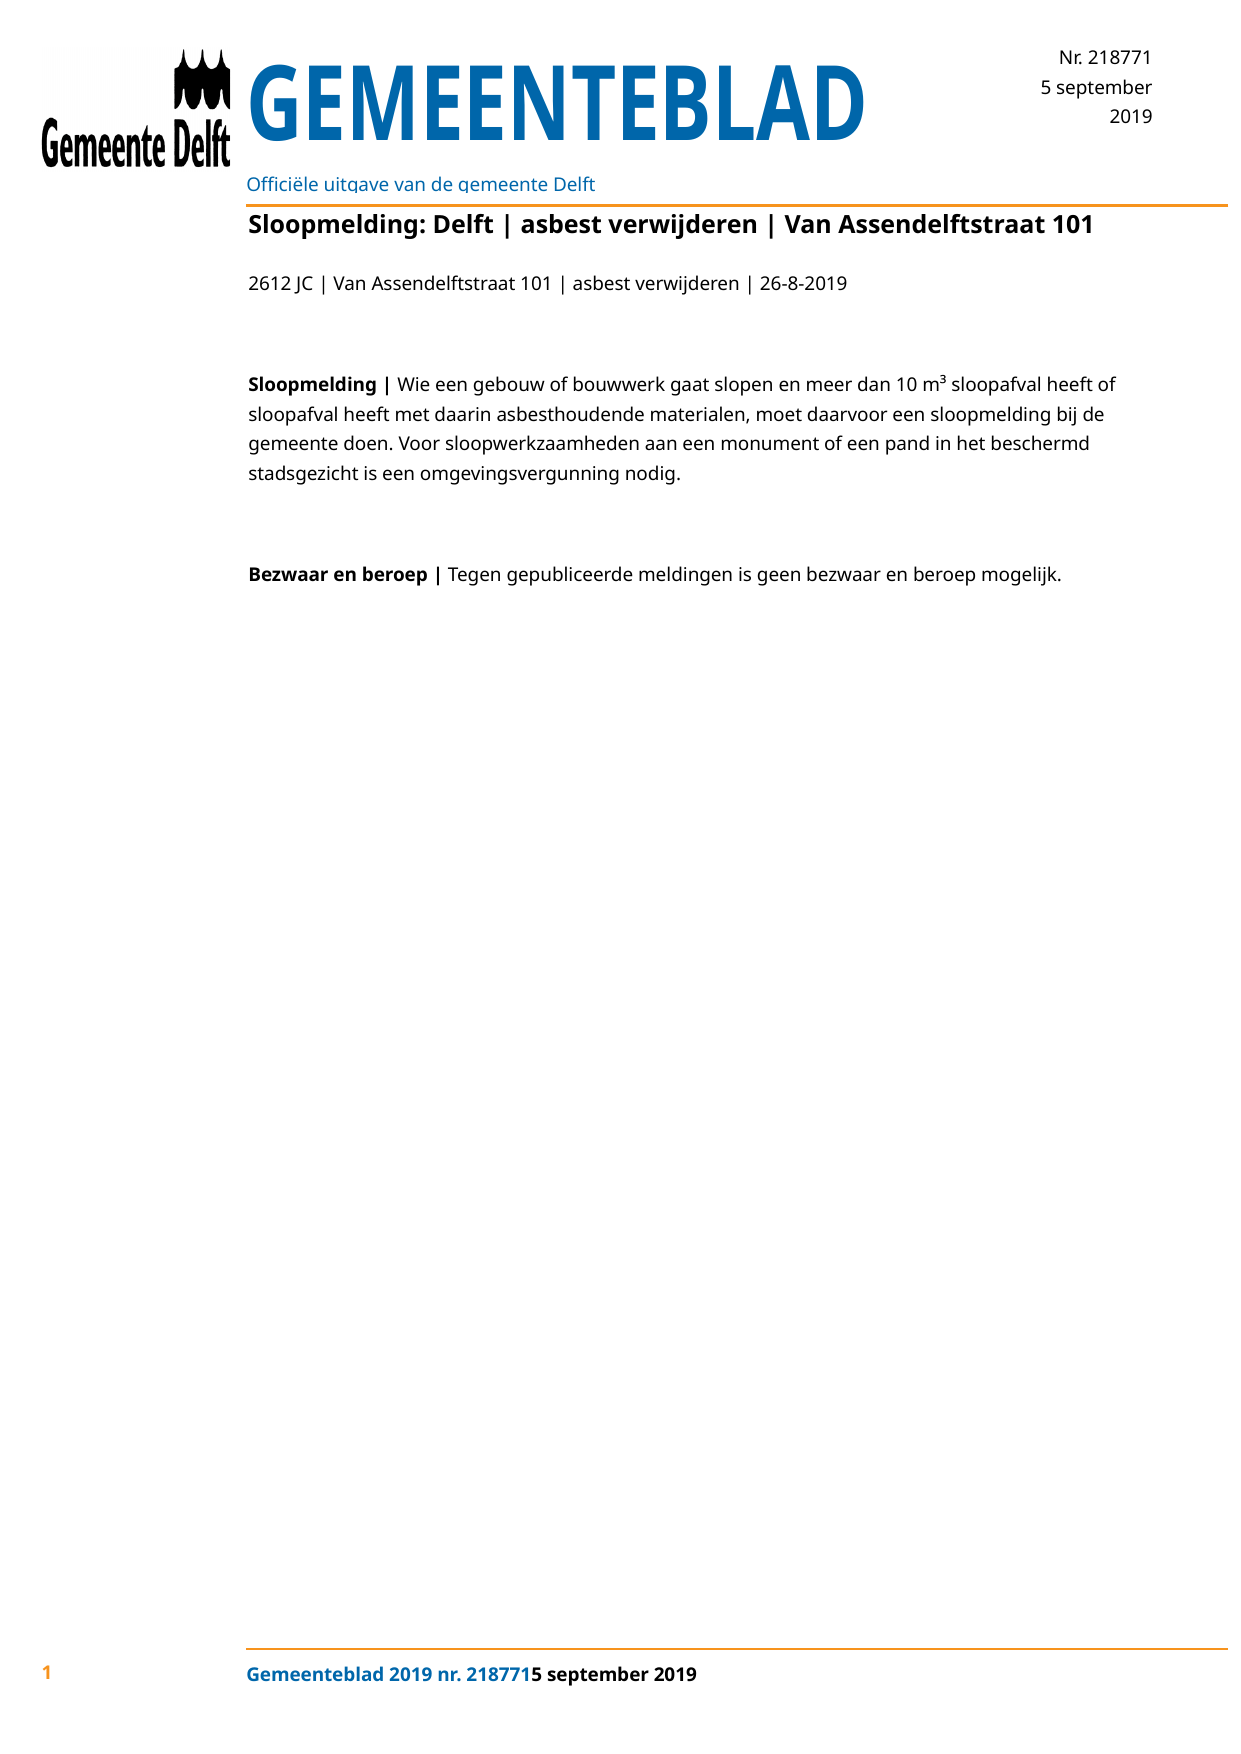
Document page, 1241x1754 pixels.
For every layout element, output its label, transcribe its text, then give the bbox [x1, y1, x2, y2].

text Sloopmelding: Delft | asbest verwijderen | Van Assendelftstraat 101 [248, 207, 1152, 241]
text Bezwaar en beroep | Tegen gepubliceerde meldingen is geen bezwaar en beroep mogelijk. [248, 561, 1152, 586]
picture [41, 47, 231, 172]
text Sloopmelding | Wie een gebouw of bouwwerk gaat slopen en meer dan 10 m³ sloopafval heeft of sloopafval heeft met daarin asbesthoudende materialen, moet daarvoor een sloopmelding bij de gemeente doen. Voor sloopwerkzaamheden aan een monument of een pand in het beschermd stadsgezicht is een omgevingsvergunning nodig. [248, 371, 1152, 486]
text 2612 JC | Van Assendelftstraat 101 | asbest verwijderen | 26-8-2019 [248, 270, 1152, 296]
